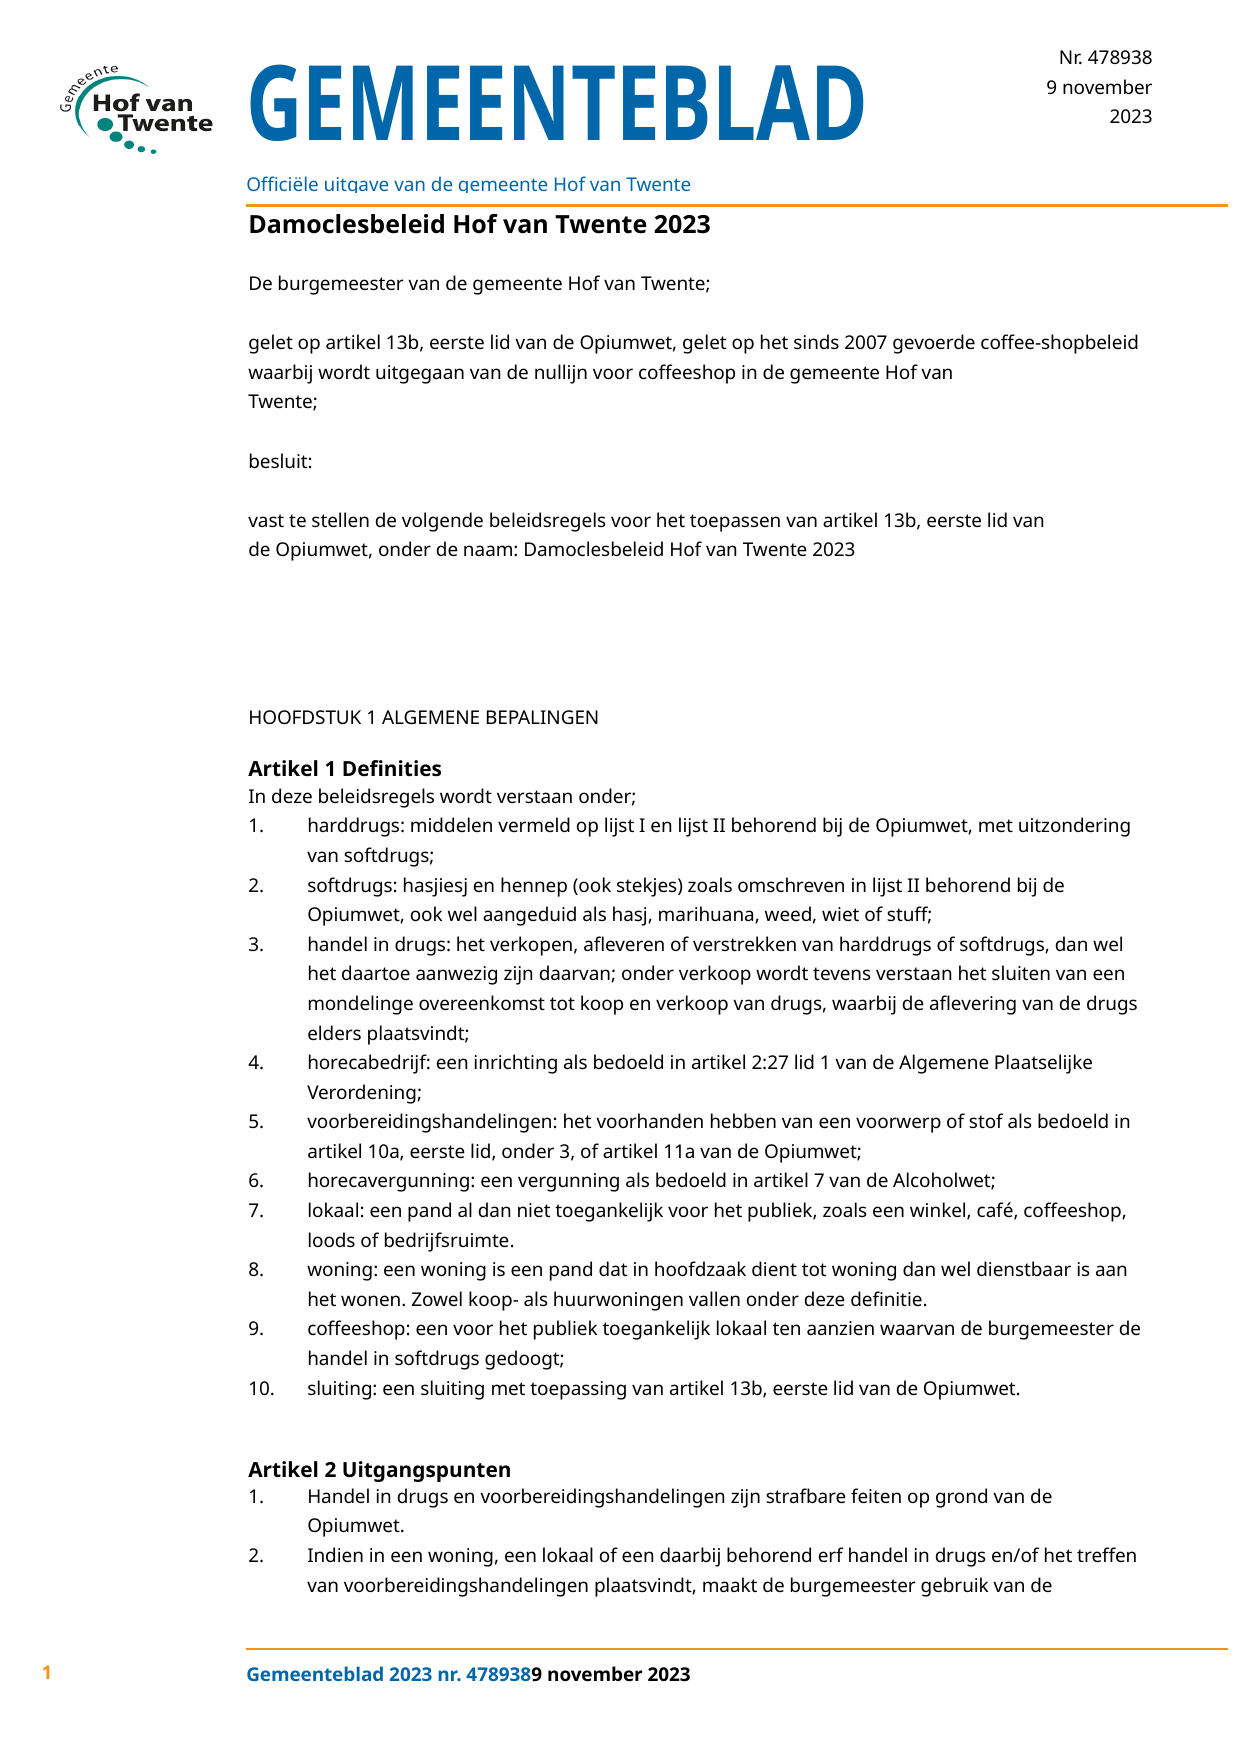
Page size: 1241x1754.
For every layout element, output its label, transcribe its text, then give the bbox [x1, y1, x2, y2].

text de Opiumwet, onder de naam: Damoclesbeleid Hof van Twente 2023 [248, 537, 1152, 562]
text HOOFDSTUK 1 ALGEMENE BEPALINGEN [248, 704, 1152, 730]
list voorbereidingshandelingen: het voorhanden hebben van een voorwerp of stof als bedoeld in artikel 10a, eerste lid, onder 3, of artikel 11a van de Opiumwet; [248, 1108, 1152, 1164]
list sluiting: een sluiting met toepassing van artikel 13b, eerste lid van de Opiumwet. [248, 1375, 1152, 1400]
list handel in drugs: het verkopen, afleveren of verstrekken van harddrugs of softdrugs, dan wel het daartoe aanwezig zijn daarvan; onder verkoop wordt tevens verstaan het sluiten van een mondelinge overeenkomst tot koop en verkoop van drugs, waarbij de aflevering van de drugs elders plaatsvindt; [248, 931, 1152, 1045]
list Indien in een woning, een lokaal of een daarbij behorend erf handel in drugs en/of het treffen van voorbereidingshandelingen plaatsvindt, maakt de burgemeester gebruik van de [248, 1542, 1152, 1598]
text Damoclesbeleid Hof van Twente 2023 [248, 207, 1152, 241]
list coffeeshop: een voor het publiek toegankelijk lokaal ten aanzien waarvan de burgemeester de handel in softdrugs gedoogt; [248, 1316, 1152, 1371]
list Handel in drugs en voorbereidingshandelingen zijn strafbare feiten op grond van de Opiumwet. [248, 1483, 1152, 1538]
list woning: een woning is een pand dat in hoofdzaak dient tot woning dan wel dienstbaar is aan het wonen. Zowel koop- als huurwoningen vallen onder deze definitie. [248, 1256, 1152, 1312]
list harddrugs: middelen vermeld op lijst I en lijst II behorend bij de Opiumwet, met uitzondering van softdrugs; [248, 813, 1152, 868]
picture [41, 47, 231, 172]
text gelet op artikel 13b, eerste lid van de Opiumwet, gelet op het sinds 2007 gevoerde coffee-shopbeleid waarbij wordt uitgegaan van de nullijn voor coffeeshop in de gemeente Hof van [248, 329, 1152, 385]
list horecabedrijf: een inrichting als bedoeld in artikel 2:27 lid 1 van de Algemene Plaatselijke Verordening; [248, 1049, 1152, 1104]
text besluit: [248, 448, 1152, 473]
list lokaal: een pand al dan niet toegankelijk voor het publiek, zoals een winkel, café, coffeeshop, loods of bedrijfsruimte. [248, 1197, 1152, 1252]
text In deze beleidsregels wordt verstaan onder; [248, 783, 1152, 809]
list horecavergunning: een vergunning als bedoeld in artikel 7 van de Alcoholwet; [248, 1168, 1152, 1193]
text Artikel 2 Uitgangspunten [248, 1455, 1152, 1483]
text Artikel 1 Definities [248, 754, 1152, 783]
text vast te stellen de volgende beleidsregels voor het toepassen van artikel 13b, eerste lid van [248, 507, 1152, 533]
text Twente; [248, 389, 1152, 414]
list softdrugs: hasjiesj en hennep (ook stekjes) zoals omschreven in lijst II behorend bij de Opiumwet, ook wel aangeduid als hasj, marihuana, weed, wiet of stuff; [248, 872, 1152, 927]
text De burgemeester van de gemeente Hof van Twente; [248, 270, 1152, 296]
